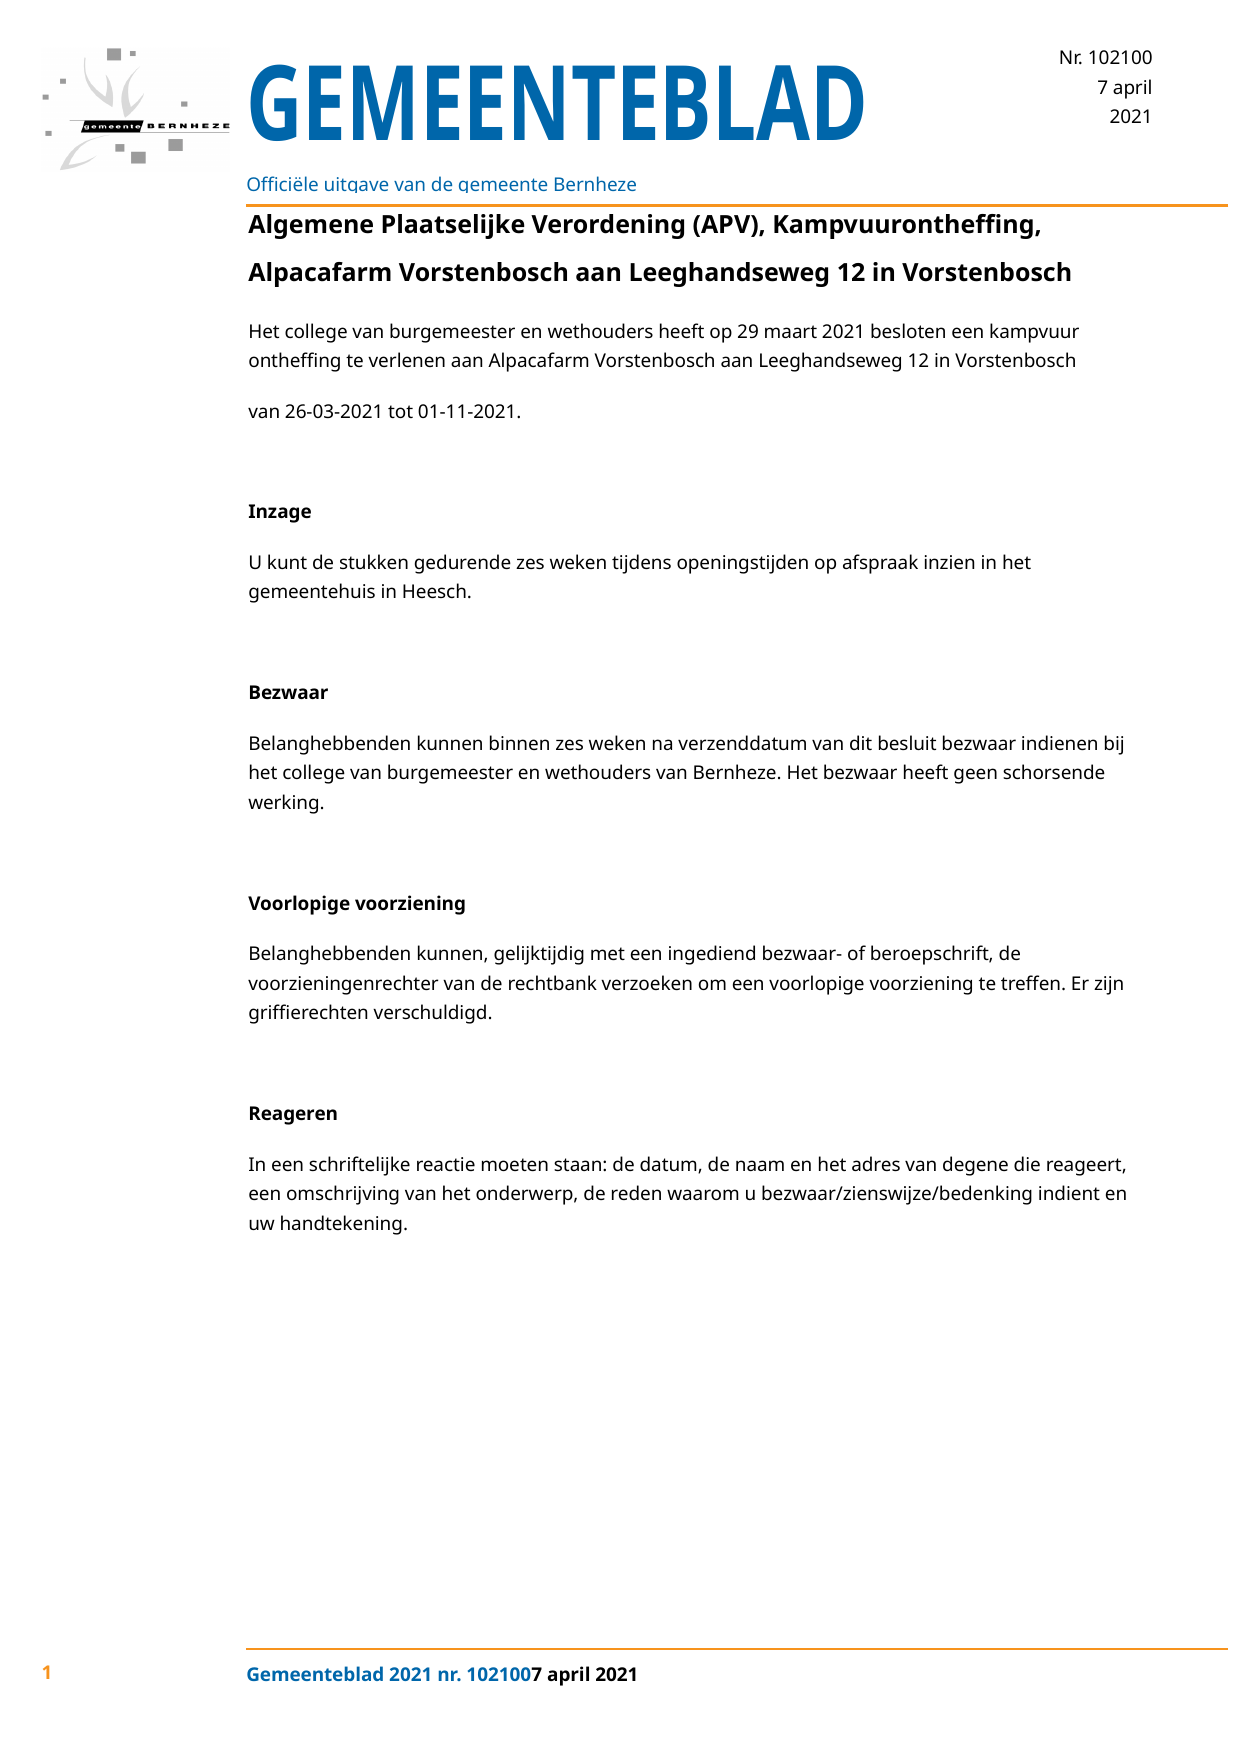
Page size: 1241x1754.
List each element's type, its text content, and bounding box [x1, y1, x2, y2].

text Belanghebbenden kunnen, gelijktijdig met een ingediend bezwaar- of beroepschrift, de voorzieningenrechter van de rechtbank verzoeken om een voorlopige voorziening te treffen. Er zijn griffierechten verschuldigd. [248, 940, 1152, 1025]
text Voorlopige voorziening [248, 890, 1152, 916]
text In een schriftelijke reactie moeten staan: de datum, de naam en het adres van degene die reageert, een omschrijving van het onderwerp, de reden waarom u bezwaar/zienswijze/bedenking indient en uw handtekening. [248, 1151, 1152, 1236]
text Bezwaar [248, 679, 1152, 705]
text Algemene Plaatselijke Verordening (APV), Kampvuurontheffing, Alpacafarm Vorstenbosch aan Leeghandseweg 12 in Vorstenbosch [248, 207, 1152, 288]
text Reageren [248, 1100, 1152, 1126]
text van 26-03-2021 tot 01-11-2021. [248, 398, 1152, 424]
text U kunt de stukken gedurende zes weken tijdens openingstijden op afspraak inzien in het gemeentehuis in Heesch. [248, 549, 1152, 604]
picture [41, 47, 231, 172]
text Belanghebbenden kunnen binnen zes weken na verzenddatum van dit besluit bezwaar indienen bij het college van burgemeester en wethouders van Bernheze. Het bezwaar heeft geen schorsende werking. [248, 730, 1152, 815]
text Inzage [248, 499, 1152, 524]
text Het college van burgemeester en wethouders heeft op 29 maart 2021 besloten een kampvuur ontheffing te verlenen aan Alpacafarm Vorstenbosch aan Leeghandseweg 12 in Vorstenbosch [248, 318, 1152, 373]
